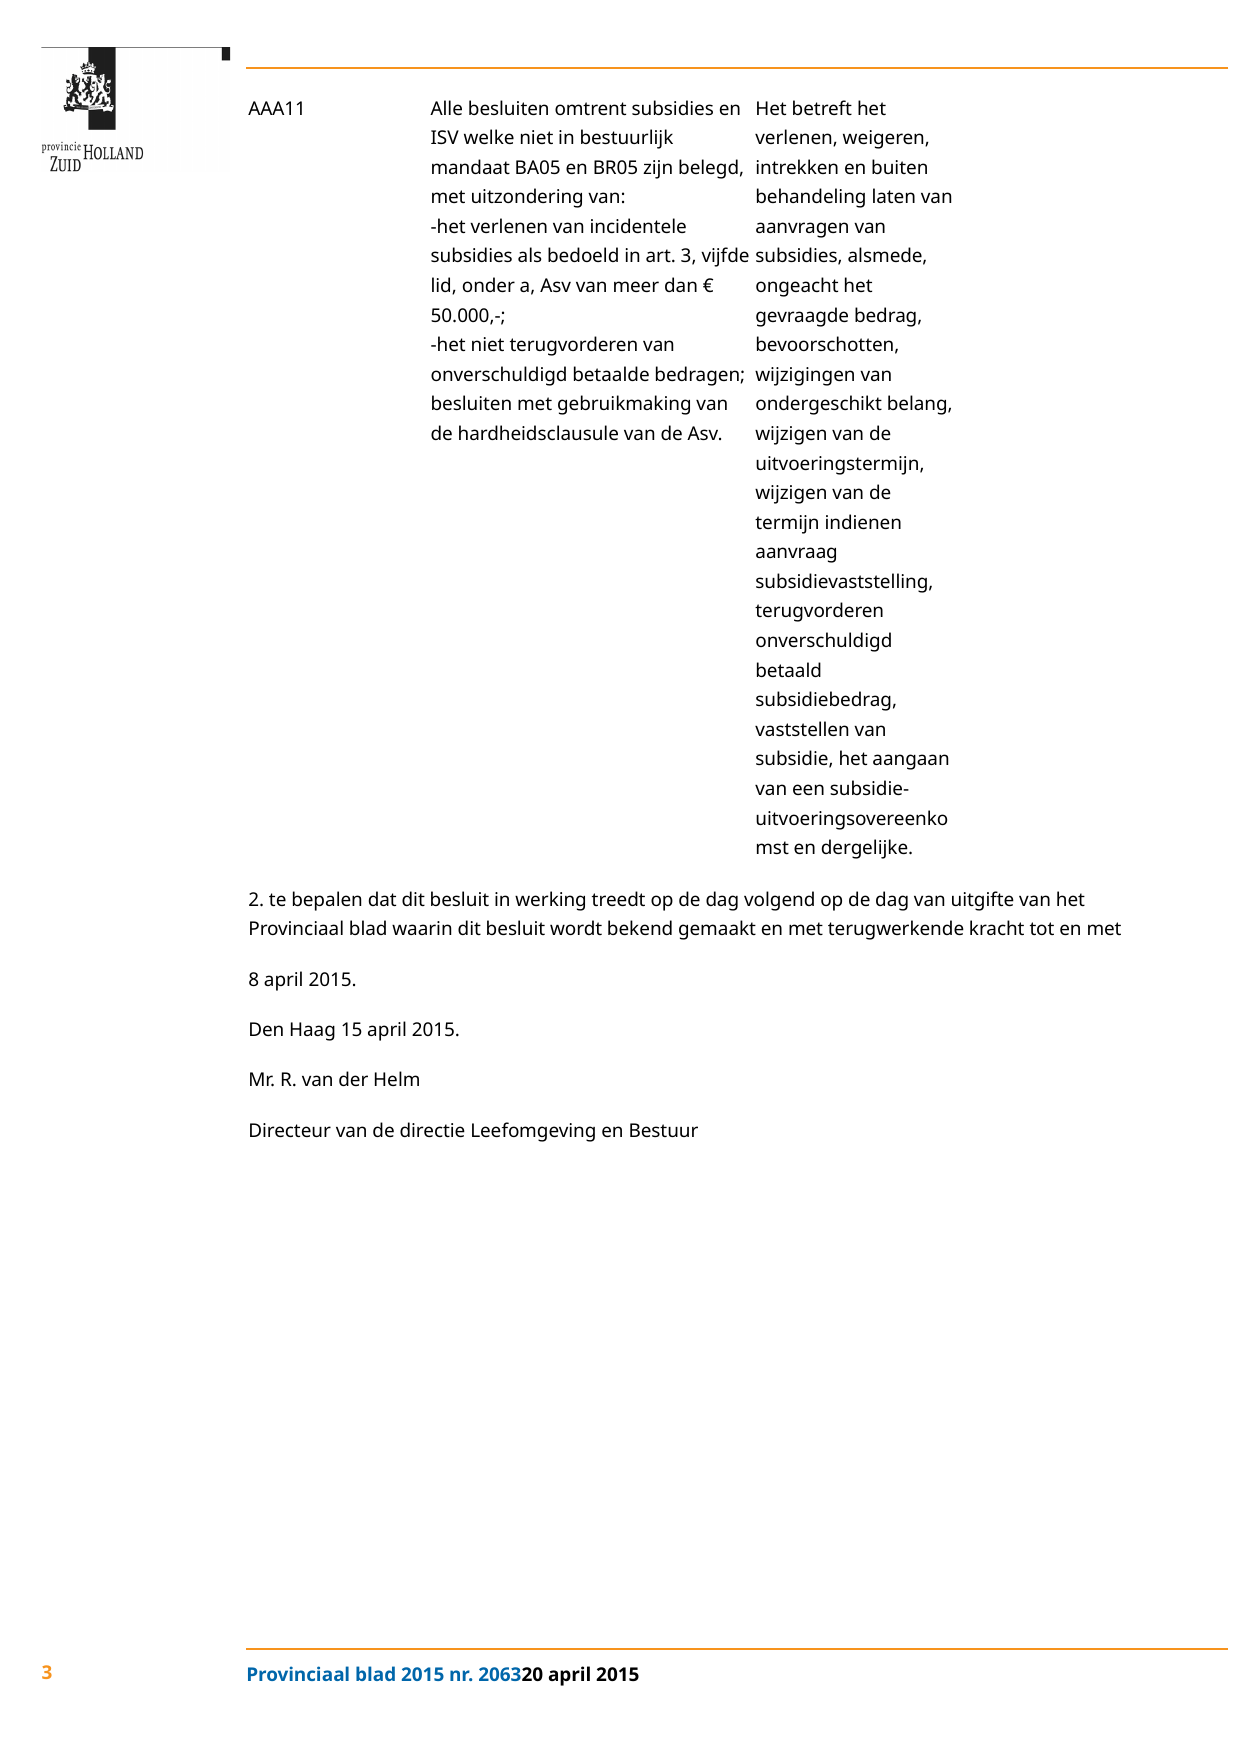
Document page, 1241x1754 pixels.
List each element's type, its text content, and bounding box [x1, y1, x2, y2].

text Den Haag 15 april 2015. [248, 1016, 1152, 1042]
table_header [954, 95, 1152, 860]
picture [41, 47, 231, 172]
text Directeur van de directie Leefomgeving en Bestuur [248, 1117, 1152, 1143]
table_header Het betreft het verlenen, weigeren, intrekken en buiten behandeling laten van aanvragen van subsidies, alsmede, ongeacht het gevraagde bedrag, bevoorschotten, wijzigingen van ondergeschikt belang, wijzigen van de uitvoeringstermijn, wijzigen van de termijn indienen aanvraag subsidievaststelling, terugvorderen onverschuldigd betaald subsidiebedrag, vaststellen van subsidie, het aangaan van een subsidie-uitvoeringsovereenkomst en dergelijke. [755, 95, 953, 860]
text 8 april 2015. [248, 966, 1152, 992]
table_header Alle besluiten omtrent subsidies en ISV welke niet in bestuurlijk mandaat BA05 en BR05 zijn belegd, met uitzondering van: -het verlenen van incidentele subsidies als bedoeld in art. 3, vijfde lid, onder a, Asv van meer dan € 50.000,-; -het niet terugvorderen van onverschuldigd betaalde bedragen; besluiten met gebruikmaking van de hardheidsclausule van de Asv. [430, 95, 755, 860]
table_header AAA11 [248, 95, 430, 860]
text 2. te bepalen dat dit besluit in werking treedt op de dag volgend op de dag van uitgifte van het Provinciaal blad waarin dit besluit wordt bekend gemaakt en met terugwerkende kracht tot en met [248, 886, 1152, 941]
text Mr. R. van der Helm [248, 1067, 1152, 1092]
